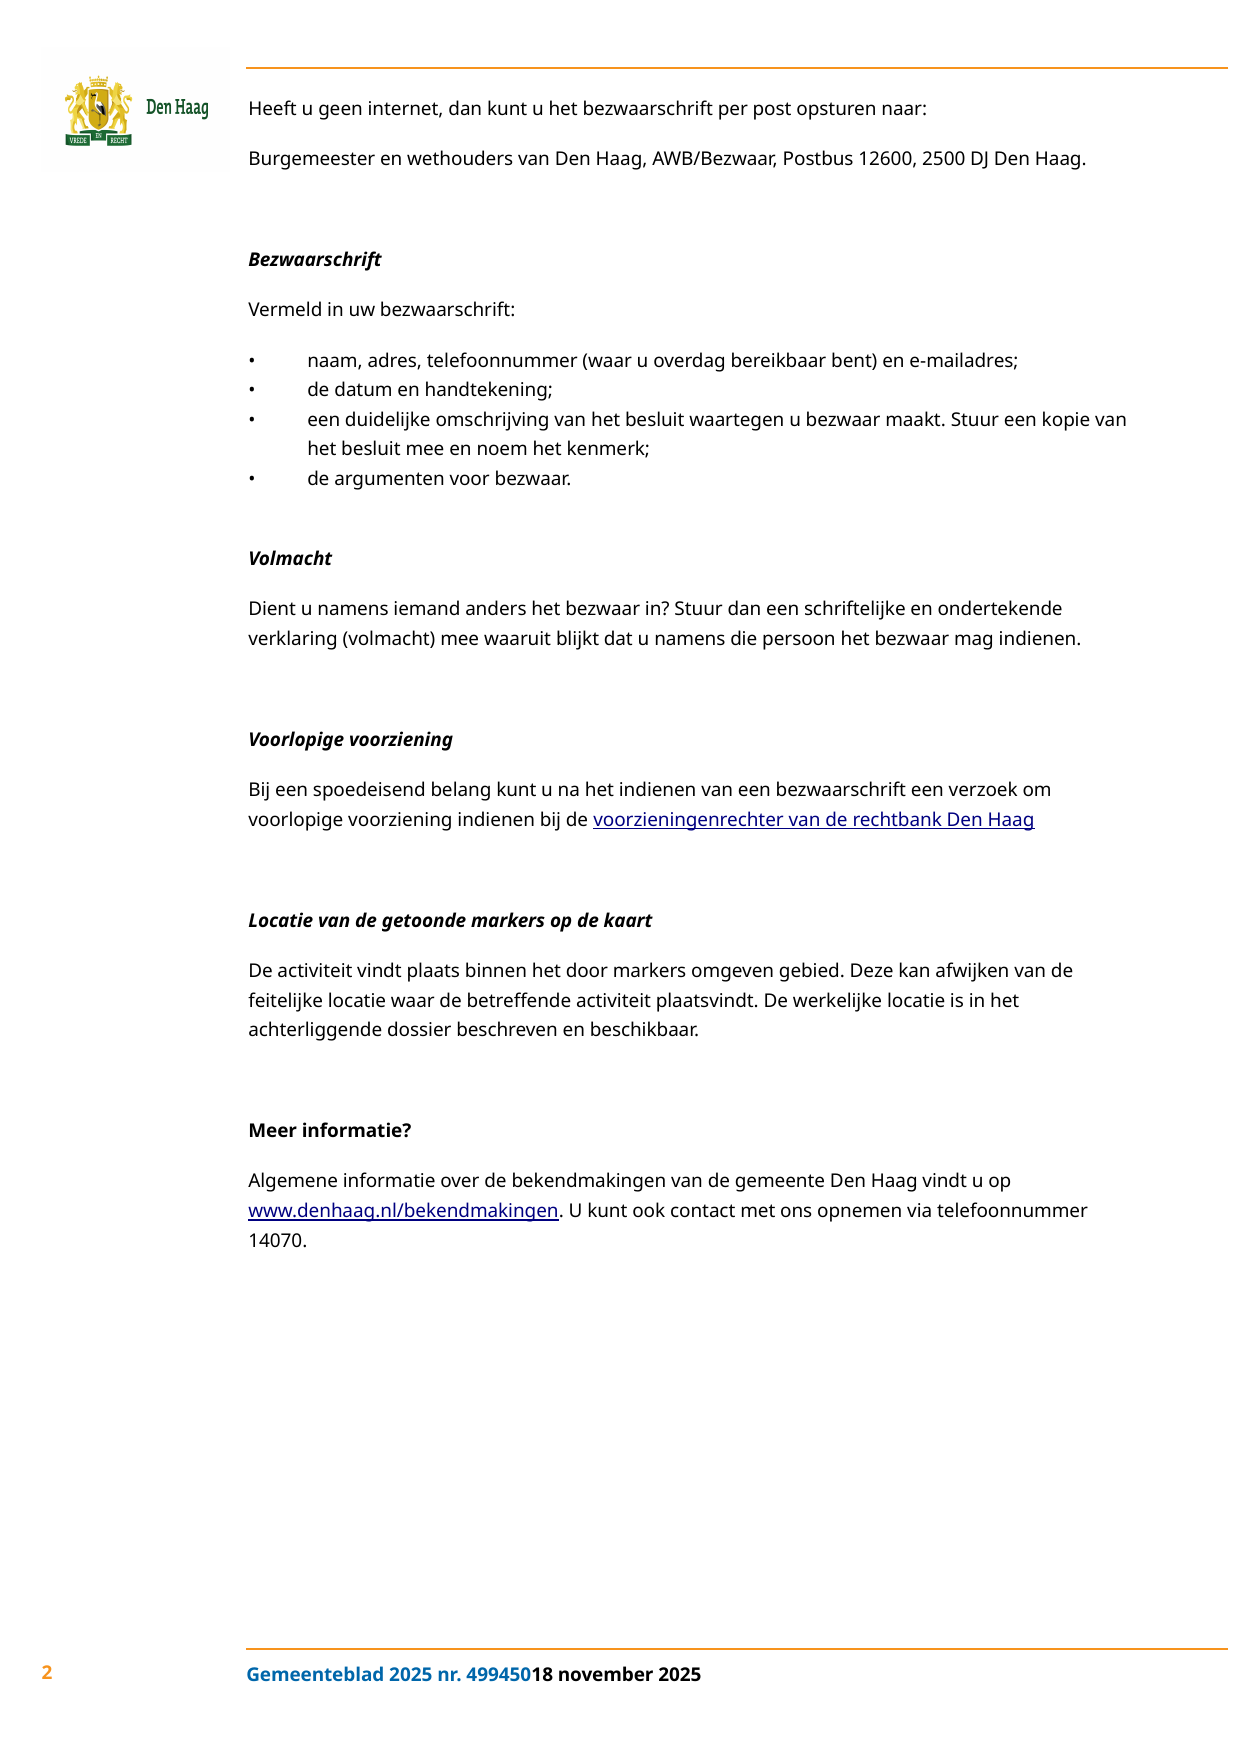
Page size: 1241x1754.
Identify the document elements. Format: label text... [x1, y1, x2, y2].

text Algemene informatie over de bekendmakingen van de gemeente Den Haag vindt u op www.denhaag.nl/bekendmakingen. U kunt ook contact met ons opnemen via telefoonnummer 14070. [248, 1168, 1152, 1253]
list naam, adres, telefoonnummer (waar u overdag bereikbaar bent) en e-mailadres; [248, 347, 1152, 373]
text Volmacht [248, 545, 1152, 571]
text De activiteit vindt plaats binnen het door markers omgeven gebied. Deze kan afwijken van de feitelijke locatie waar de betreffende activiteit plaatsvindt. De werkelijke locatie is in het achterliggende dossier beschreven en beschikbaar. [248, 957, 1152, 1042]
list een duidelijke omschrijving van het besluit waartegen u bezwaar maakt. Stuur een kopie van het besluit mee en noem het kenmerk; [248, 406, 1152, 461]
text Heeft u geen internet, dan kunt u het bezwaarschrift per post opsturen naar: [248, 95, 1152, 121]
text Burgemeester en wethouders van Den Haag, AWB/Bezwaar, Postbus 12600, 2500 DJ Den Haag. [248, 145, 1152, 171]
text Voorlopige voorziening [248, 726, 1152, 752]
list de datum en handtekening; [248, 376, 1152, 402]
list de argumenten voor bezwaar. [248, 465, 1152, 491]
text Dient u namens iemand anders het bezwaar in? Stuur dan een schriftelijke en ondertekende verklaring (volmacht) mee waaruit blijkt dat u namens die persoon het bezwaar mag indienen. [248, 596, 1152, 651]
text Locatie van de getoonde markers op de kaart [248, 907, 1152, 933]
text Meer informatie? [248, 1117, 1152, 1143]
text Bezwaarschrift [248, 246, 1152, 272]
text Bij een spoedeisend belang kunt u na het indienen van een bezwaarschrift een verzoek om voorlopige voorziening indienen bij de voorzieningenrechter van de rechtbank Den Haag [248, 776, 1152, 832]
picture [41, 47, 231, 172]
text Vermeld in uw bezwaarschrift: [248, 296, 1152, 322]
